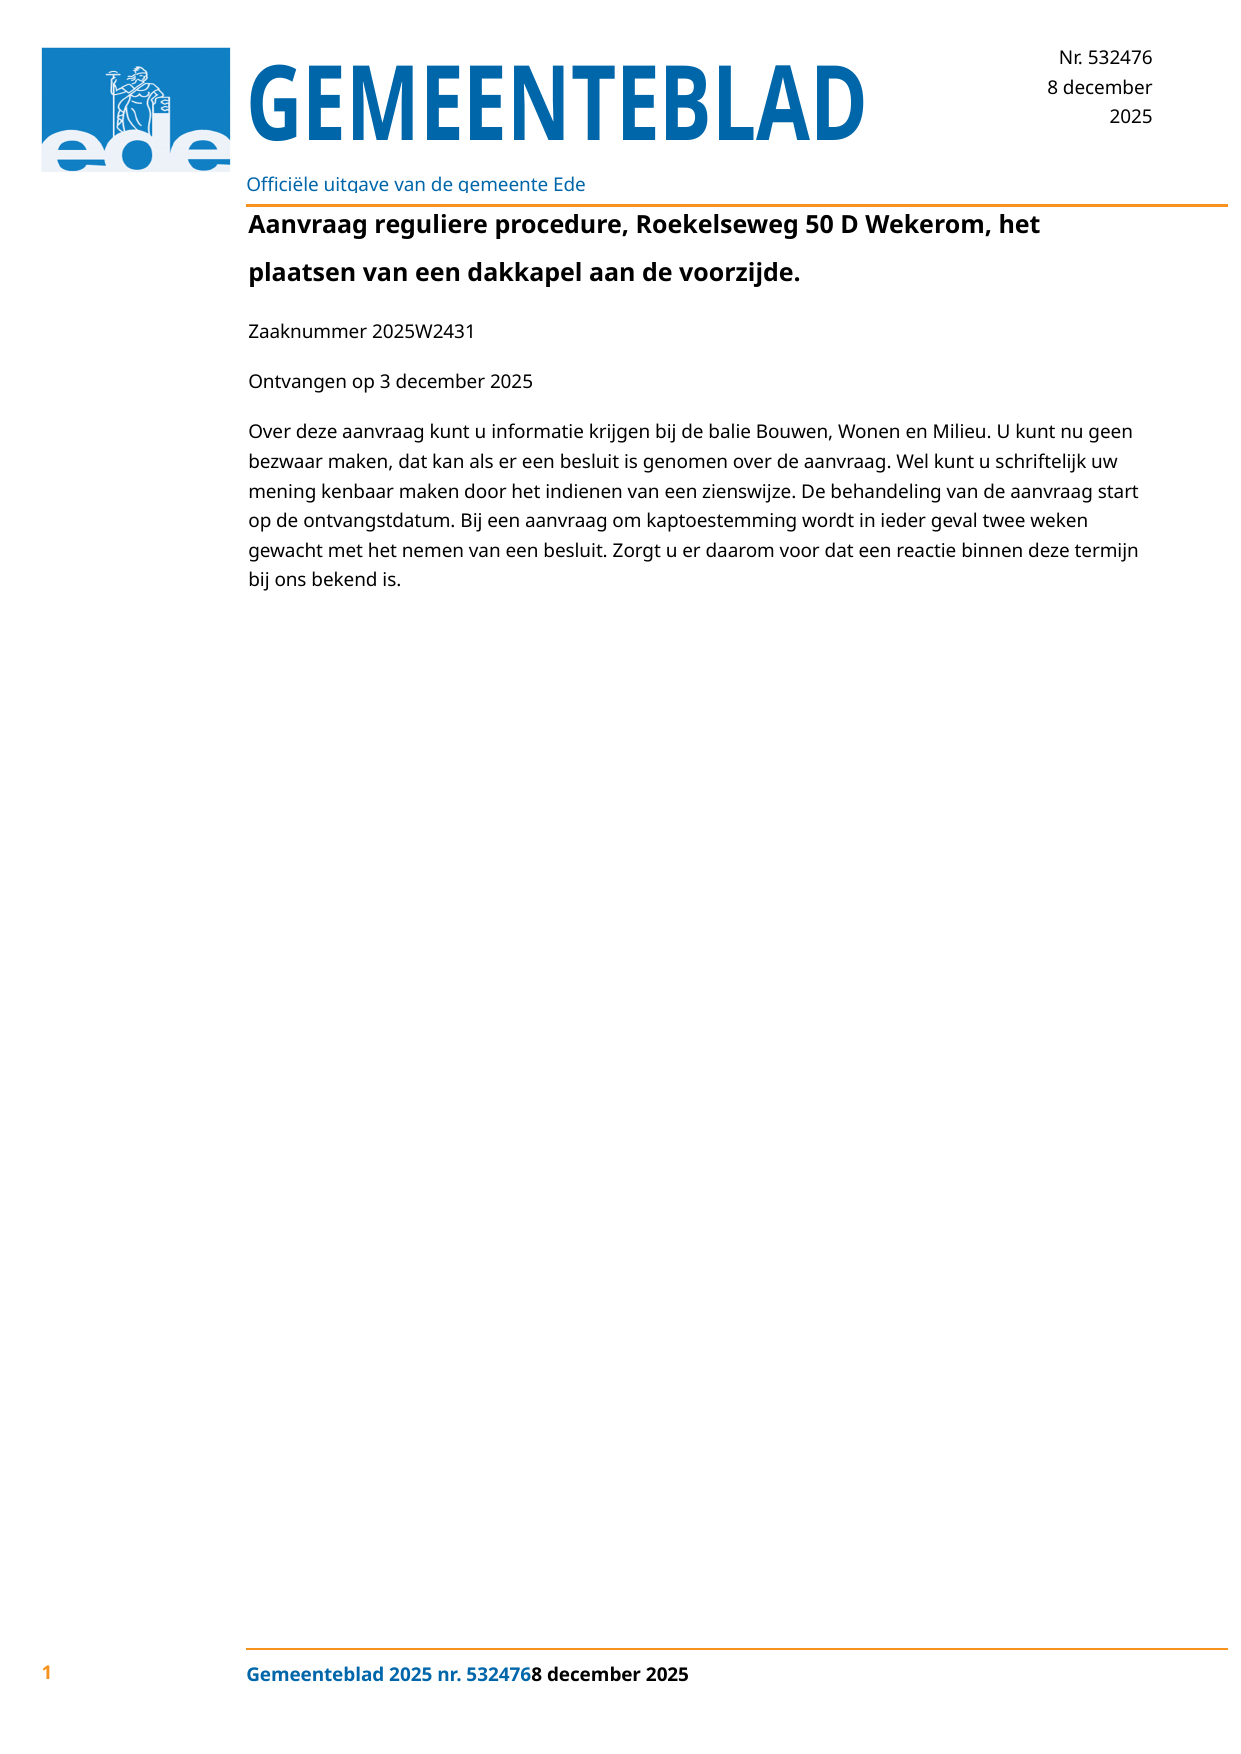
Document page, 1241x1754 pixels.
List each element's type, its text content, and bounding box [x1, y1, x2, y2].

text Zaaknummer 2025W2431 [248, 318, 1152, 344]
text Ontvangen op 3 december 2025 [248, 368, 1152, 394]
picture [41, 47, 231, 172]
text Over deze aanvraag kunt u informatie krijgen bij de balie Bouwen, Wonen en Milieu. U kunt nu geen bezwaar maken, dat kan als er een besluit is genomen over de aanvraag. Wel kunt u schriftelijk uw mening kenbaar maken door het indienen van een zienswijze. De behandeling van de aanvraag start op de ontvangstdatum. Bij een aanvraag om kaptoestemming wordt in ieder geval twee weken gewacht met het nemen van een besluit. Zorgt u er daarom voor dat een reactie binnen deze termijn bij ons bekend is. [248, 419, 1152, 592]
text Aanvraag reguliere procedure, Roekelseweg 50 D Wekerom, het plaatsen van een dakkapel aan de voorzijde. [248, 207, 1152, 288]
